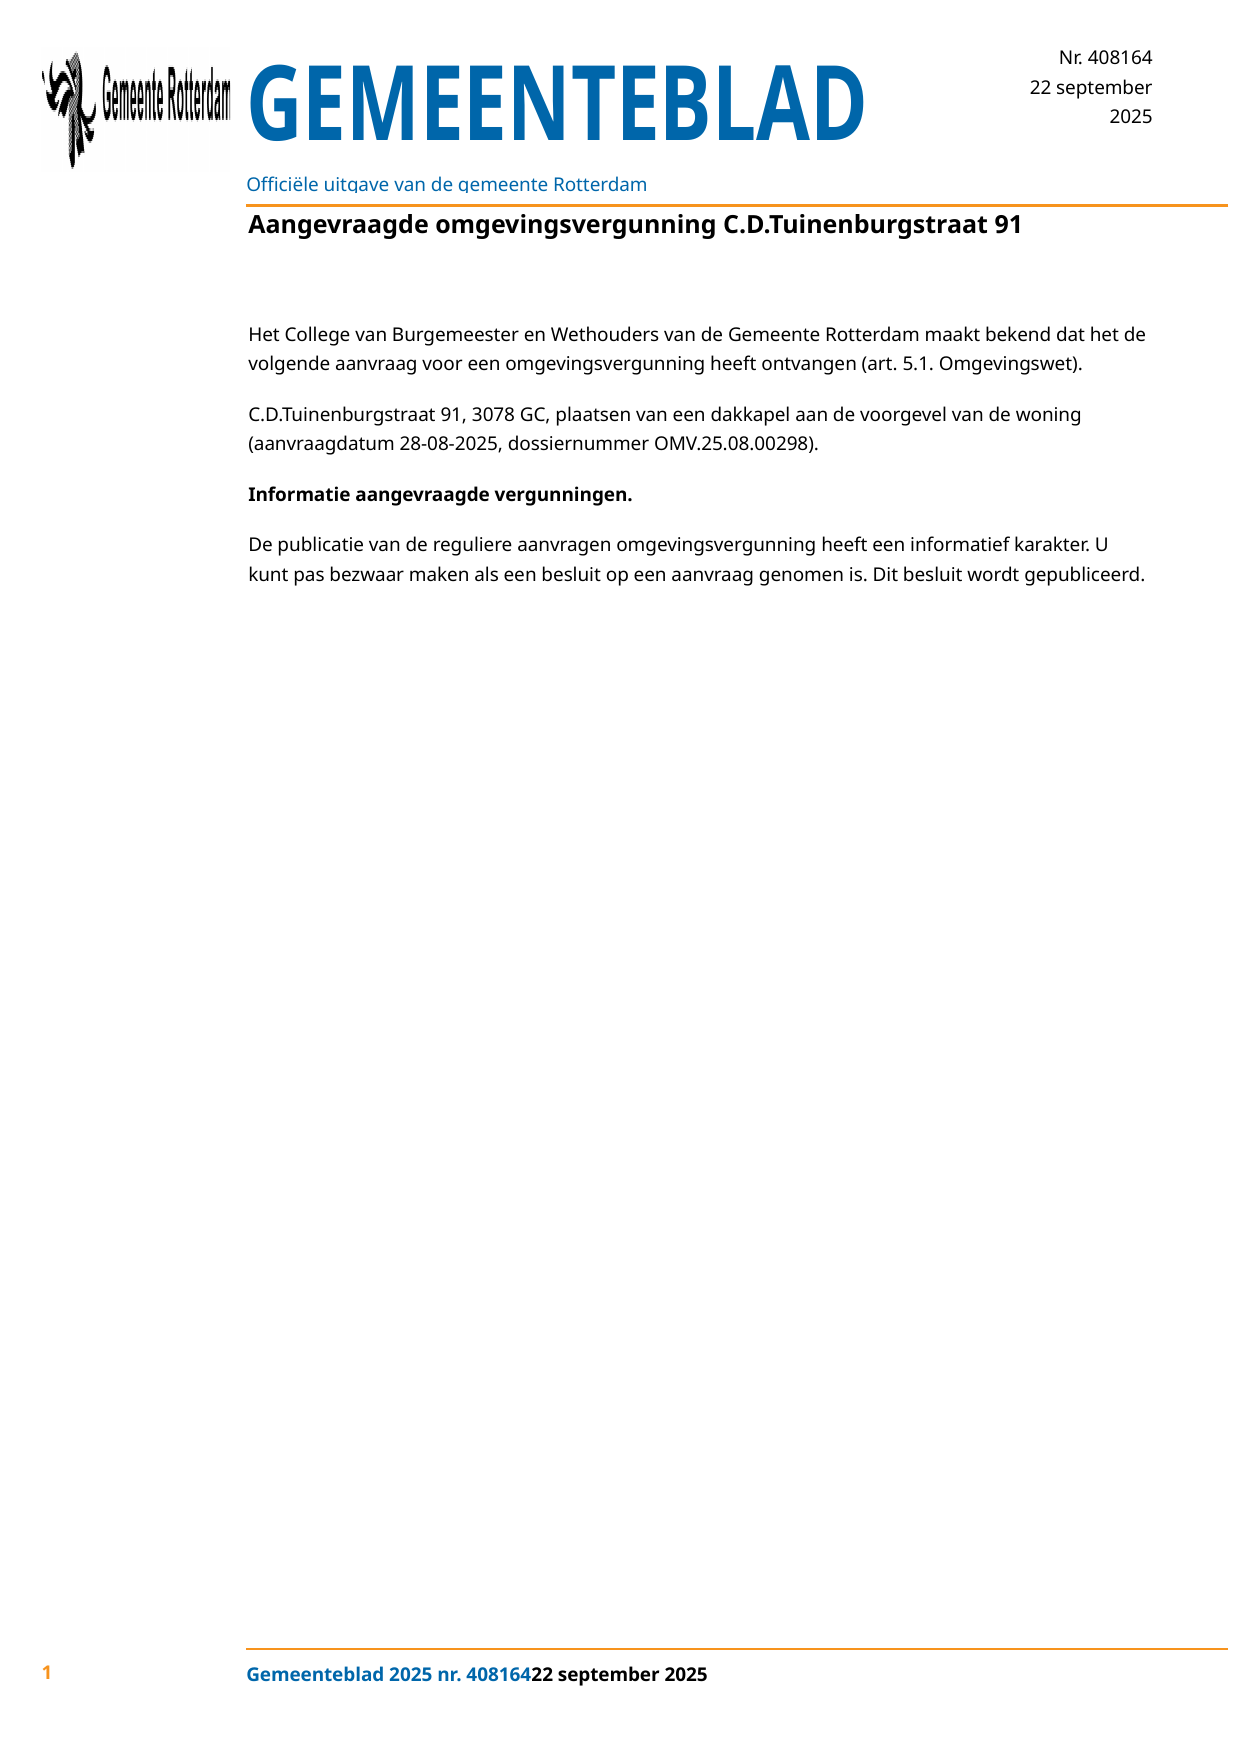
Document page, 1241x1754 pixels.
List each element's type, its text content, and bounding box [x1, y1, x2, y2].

text Het College van Burgemeester en Wethouders van de Gemeente Rotterdam maakt bekend dat het de volgende aanvraag voor een omgevingsvergunning heeft ontvangen (art. 5.1. Omgevingswet). [248, 321, 1152, 376]
text C.D.Tuinenburgstraat 91, 3078 GC, plaatsen van een dakkapel aan de voorgevel van de woning (aanvraagdatum 28-08-2025, dossiernummer OMV.25.08.00298). [248, 401, 1152, 456]
text Informatie aangevraagde vergunningen. [248, 481, 1152, 506]
text Aangevraagde omgevingsvergunning C.D.Tuinenburgstraat 91 [248, 207, 1152, 241]
text De publicatie van de reguliere aanvragen omgevingsvergunning heeft een informatief karakter. U kunt pas bezwaar maken als een besluit op een aanvraag genomen is. Dit besluit wordt gepubliceerd. [248, 531, 1152, 586]
picture [41, 47, 231, 172]
